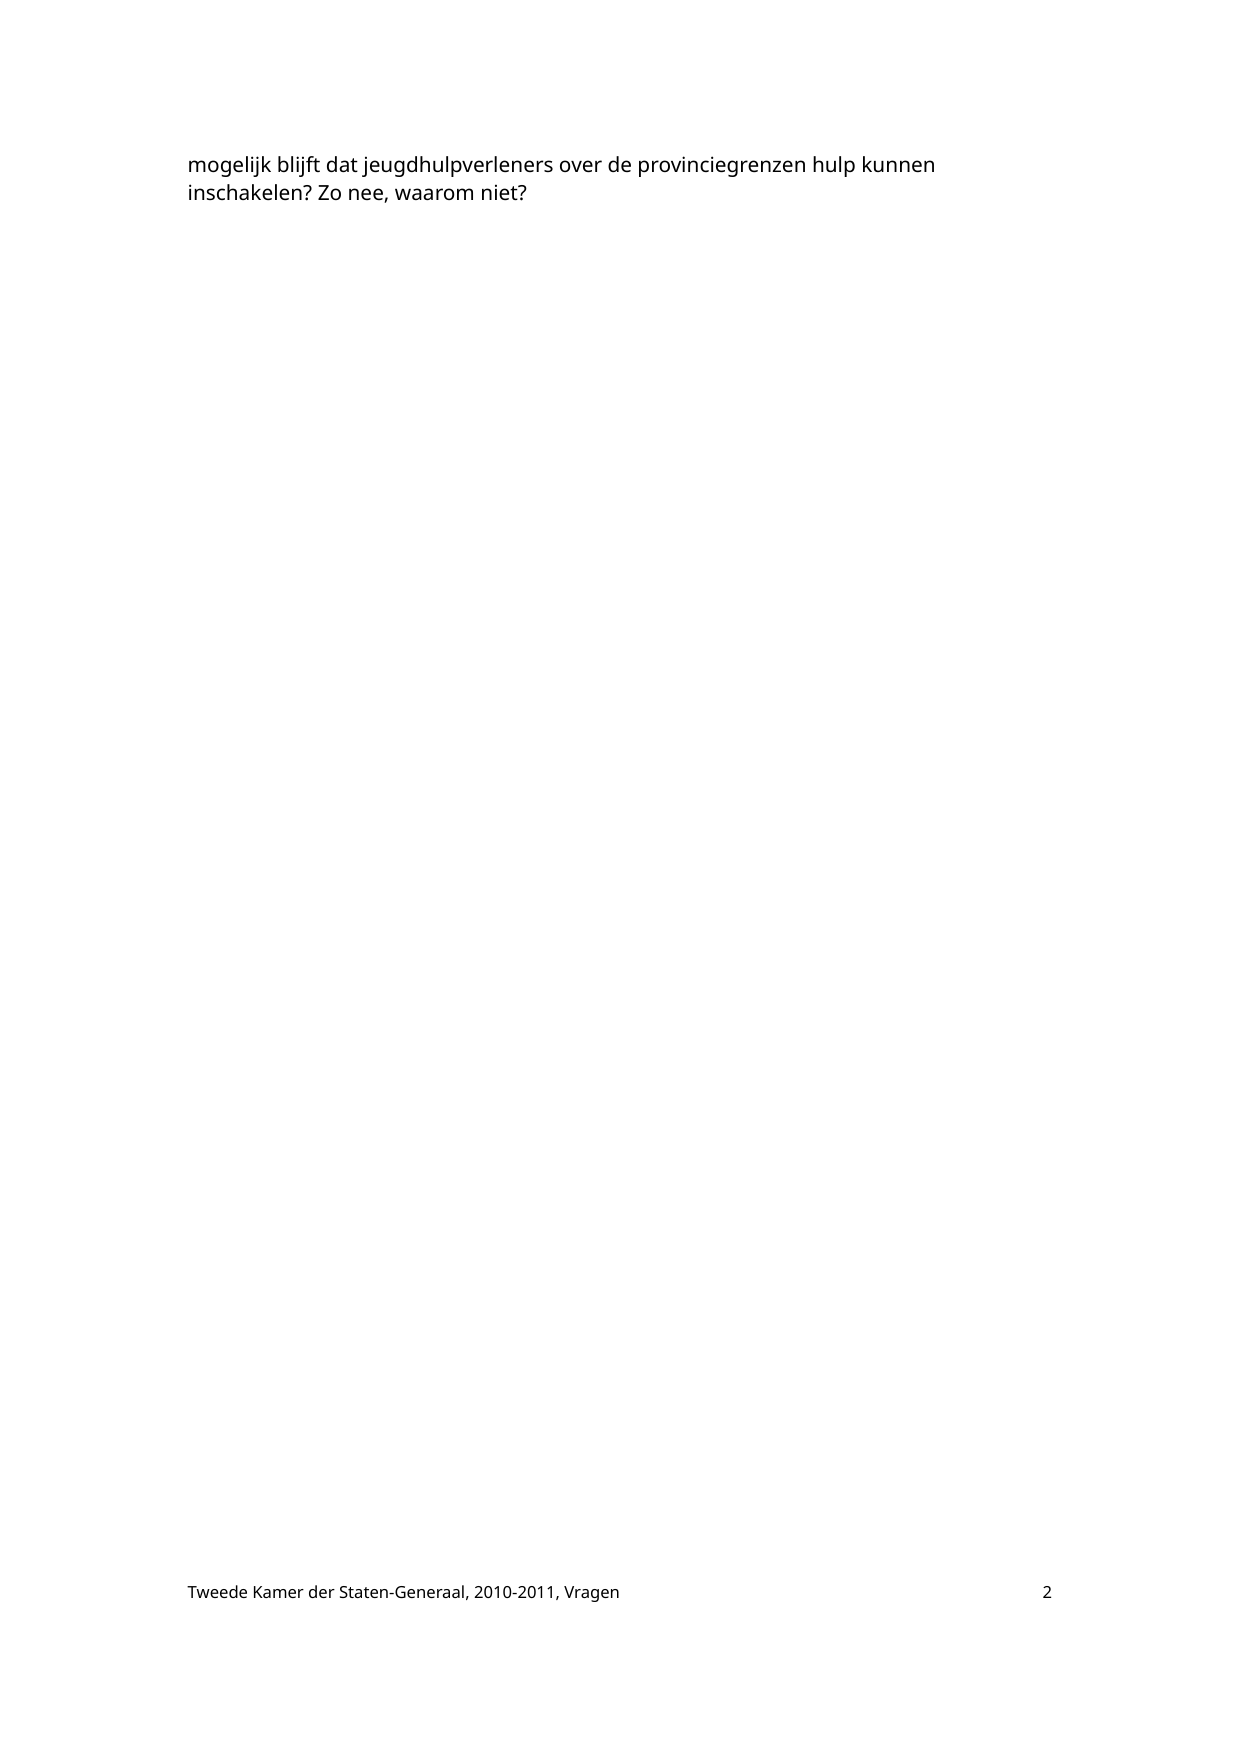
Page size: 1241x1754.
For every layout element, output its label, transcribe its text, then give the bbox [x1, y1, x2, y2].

text mogelijk blijft dat jeugdhulpverleners over de provinciegrenzen hulp kunnen inschakelen? Zo nee, waarom niet? [187, 150, 1053, 207]
